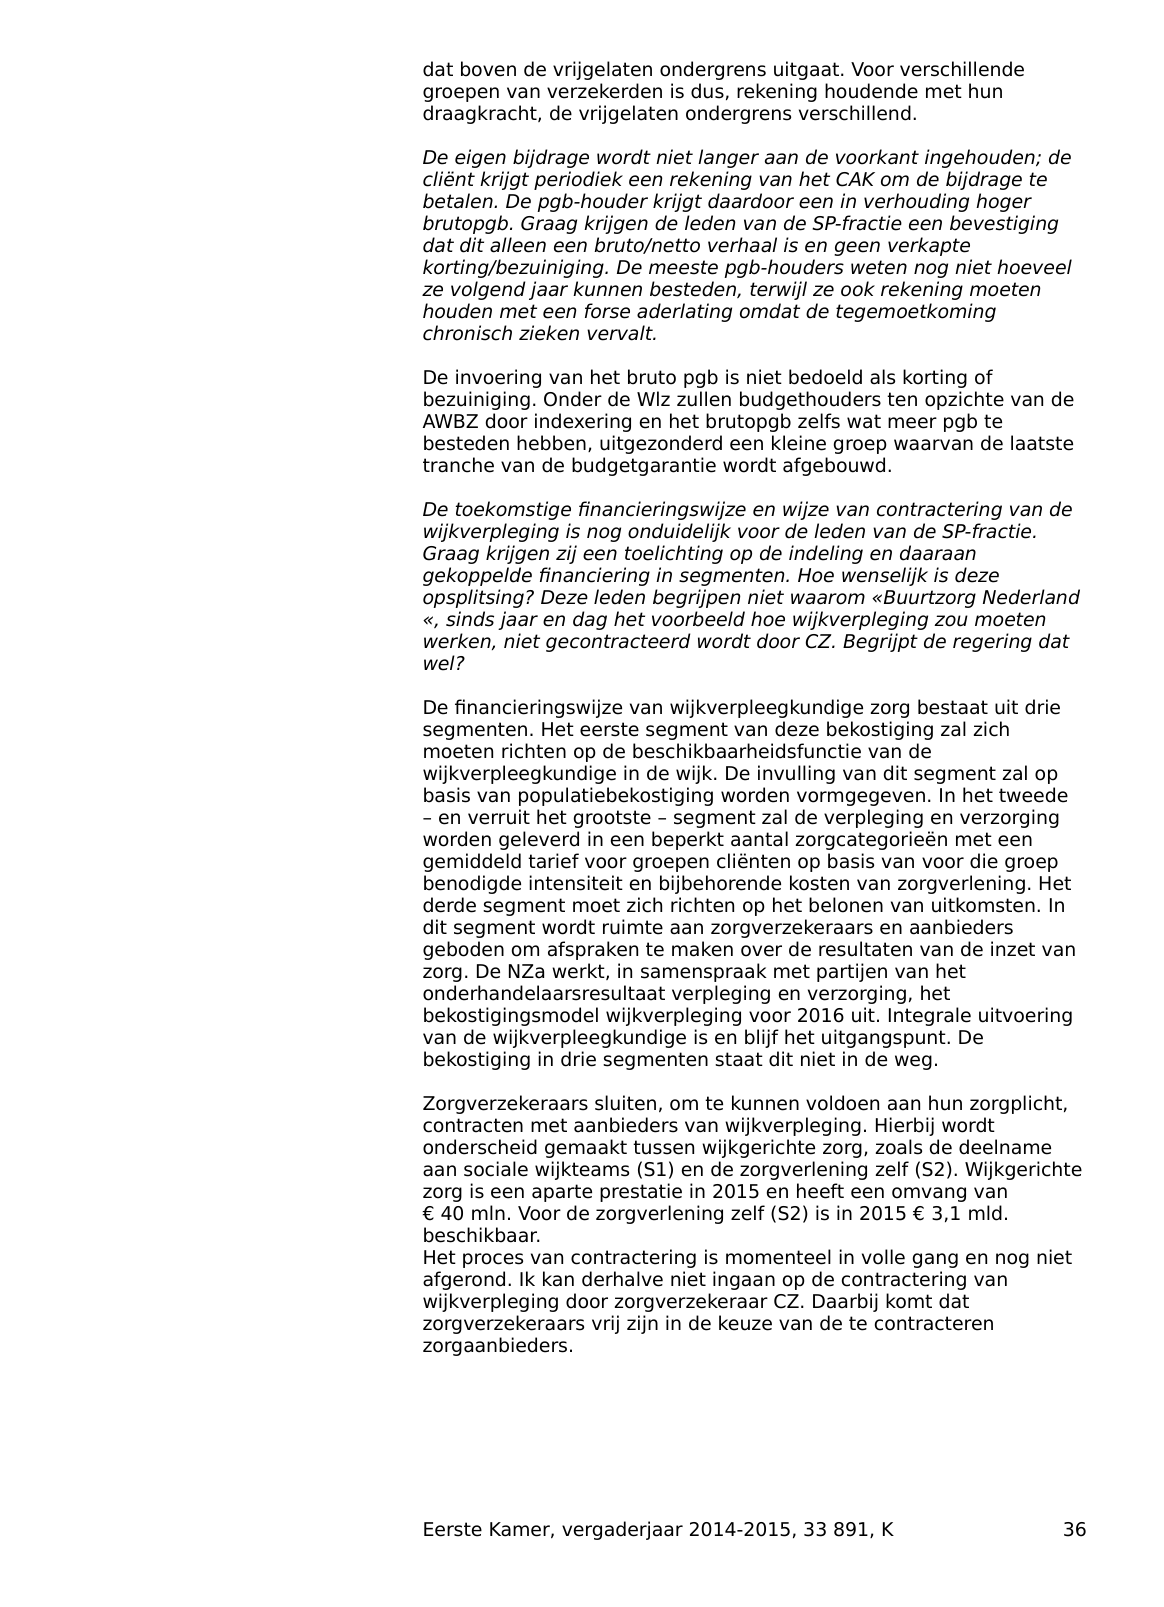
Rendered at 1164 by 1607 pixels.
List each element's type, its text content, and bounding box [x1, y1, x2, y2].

text dat boven de vrijgelaten ondergrens uitgaat. Voor verschillende groepen van verzekerden is dus, rekening houdende met hun draagkracht, de vrijgelaten ondergrens verschillend. [422, 59, 1087, 125]
text De eigen bijdrage wordt niet langer aan de voorkant ingehouden; de cliënt krijgt periodiek een rekening van het CAK om de bijdrage te betalen. De pgb-houder krijgt daardoor een in verhouding hoger brutopgb. Graag krijgen de leden van de SP-fractie een bevestiging dat dit alleen een bruto/netto verhaal is en geen verkapte korting/bezuiniging. De meeste pgb-houders weten nog niet hoeveel ze volgend jaar kunnen besteden, terwijl ze ook rekening moeten houden met een forse aderlating omdat de tegemoetkoming chronisch zieken vervalt. [422, 147, 1087, 345]
text Het proces van contractering is momenteel in volle gang en nog niet afgerond. Ik kan derhalve niet ingaan op de contractering van wijkverpleging door zorgverzekeraar CZ. Daarbij komt dat zorgverzekeraars vrij zijn in de keuze van de te contracteren zorgaanbieders. [422, 1247, 1087, 1357]
text Zorgverzekeraars sluiten, om te kunnen voldoen aan hun zorgplicht, contracten met aanbieders van wijkverpleging. Hierbij wordt onderscheid gemaakt tussen wijkgerichte zorg, zoals de deelname aan sociale wijkteams (S1) en de zorgverlening zelf (S2). Wijkgerichte zorg is een aparte prestatie in 2015 en heeft een omvang van € 40 mln. Voor de zorgverlening zelf (S2) is in 2015 € 3,1 mld. beschikbaar. [422, 1093, 1087, 1247]
text De toekomstige financieringswijze en wijze van contractering van de wijkverpleging is nog onduidelijk voor de leden van de SP-fractie. Graag krijgen zij een toelichting op de indeling en daaraan gekoppelde financiering in segmenten. Hoe wenselijk is deze opsplitsing? Deze leden begrijpen niet waarom «Buurtzorg Nederland «, sinds jaar en dag het voorbeeld hoe wijkverpleging zou moeten werken, niet gecontracteerd wordt door CZ. Begrijpt de regering dat wel? [422, 499, 1087, 675]
text De invoering van het bruto pgb is niet bedoeld als korting of bezuiniging. Onder de Wlz zullen budgethouders ten opzichte van de AWBZ door indexering en het brutopgb zelfs wat meer pgb te besteden hebben, uitgezonderd een kleine groep waarvan de laatste tranche van de budgetgarantie wordt afgebouwd. [422, 367, 1087, 477]
text De financieringswijze van wijkverpleegkundige zorg bestaat uit drie segmenten. Het eerste segment van deze bekostiging zal zich moeten richten op de beschikbaarheidsfunctie van de wijkverpleegkundige in de wijk. De invulling van dit segment zal op basis van populatiebekostiging worden vormgegeven. In het tweede – en verruit het grootste – segment zal de verpleging en verzorging worden geleverd in een beperkt aantal zorgcategorieën met een gemiddeld tarief voor groepen cliënten op basis van voor die groep benodigde intensiteit en bijbehorende kosten van zorgverlening. Het derde segment moet zich richten op het belonen van uitkomsten. In dit segment wordt ruimte aan zorgverzekeraars en aanbieders geboden om afspraken te maken over de resultaten van de inzet van zorg. De NZa werkt, in samenspraak met partijen van het onderhandelaarsresultaat verpleging en verzorging, het bekostigingsmodel wijkverpleging voor 2016 uit. Integrale uitvoering van de wijkverpleegkundige is en blijf het uitgangspunt. De bekostiging in drie segmenten staat dit niet in de weg. [422, 697, 1087, 1071]
